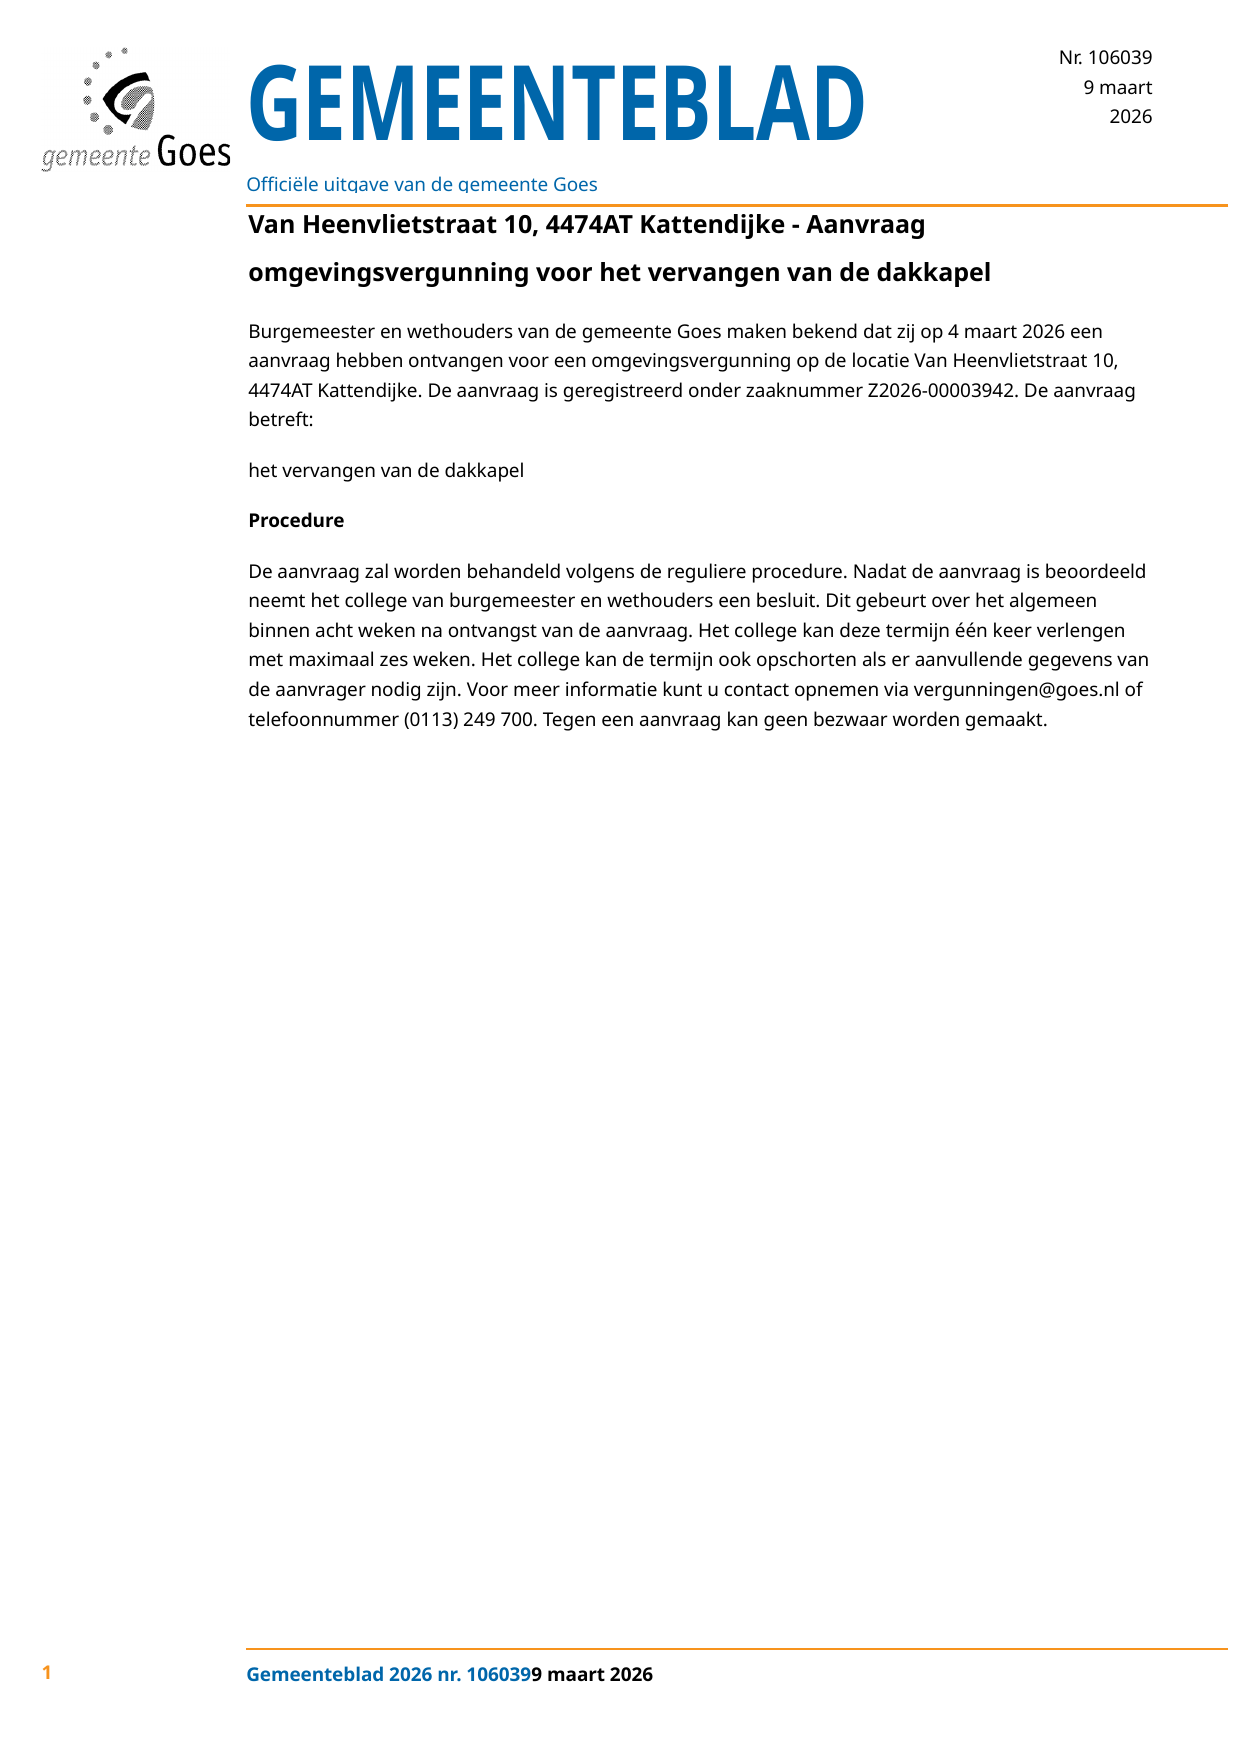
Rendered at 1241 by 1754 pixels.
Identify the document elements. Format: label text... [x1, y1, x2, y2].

text Burgemeester en wethouders van de gemeente Goes maken bekend dat zij op 4 maart 2026 een aanvraag hebben ontvangen voor een omgevingsvergunning op de locatie Van Heenvlietstraat 10, 4474AT Kattendijke. De aanvraag is geregistreerd onder zaaknummer Z2026-00003942. De aanvraag betreft: [248, 318, 1152, 432]
text Procedure [248, 507, 1152, 533]
text het vervangen van de dakkapel [248, 457, 1152, 483]
picture [41, 47, 231, 172]
text De aanvraag zal worden behandeld volgens de reguliere procedure. Nadat de aanvraag is beoordeeld neemt het college van burgemeester en wethouders een besluit. Dit gebeurt over het algemeen binnen acht weken na ontvangst van de aanvraag. Het college kan deze termijn één keer verlengen met maximaal zes weken. Het college kan de termijn ook opschorten als er aanvullende gegevens van de aanvrager nodig zijn. Voor meer informatie kunt u contact opnemen via vergunningen@goes.nl of telefoonnummer (0113) 249 700. Tegen een aanvraag kan geen bezwaar worden gemaakt. [248, 558, 1152, 732]
text Van Heenvlietstraat 10, 4474AT Kattendijke - Aanvraag omgevingsvergunning voor het vervangen van de dakkapel [248, 207, 1152, 288]
